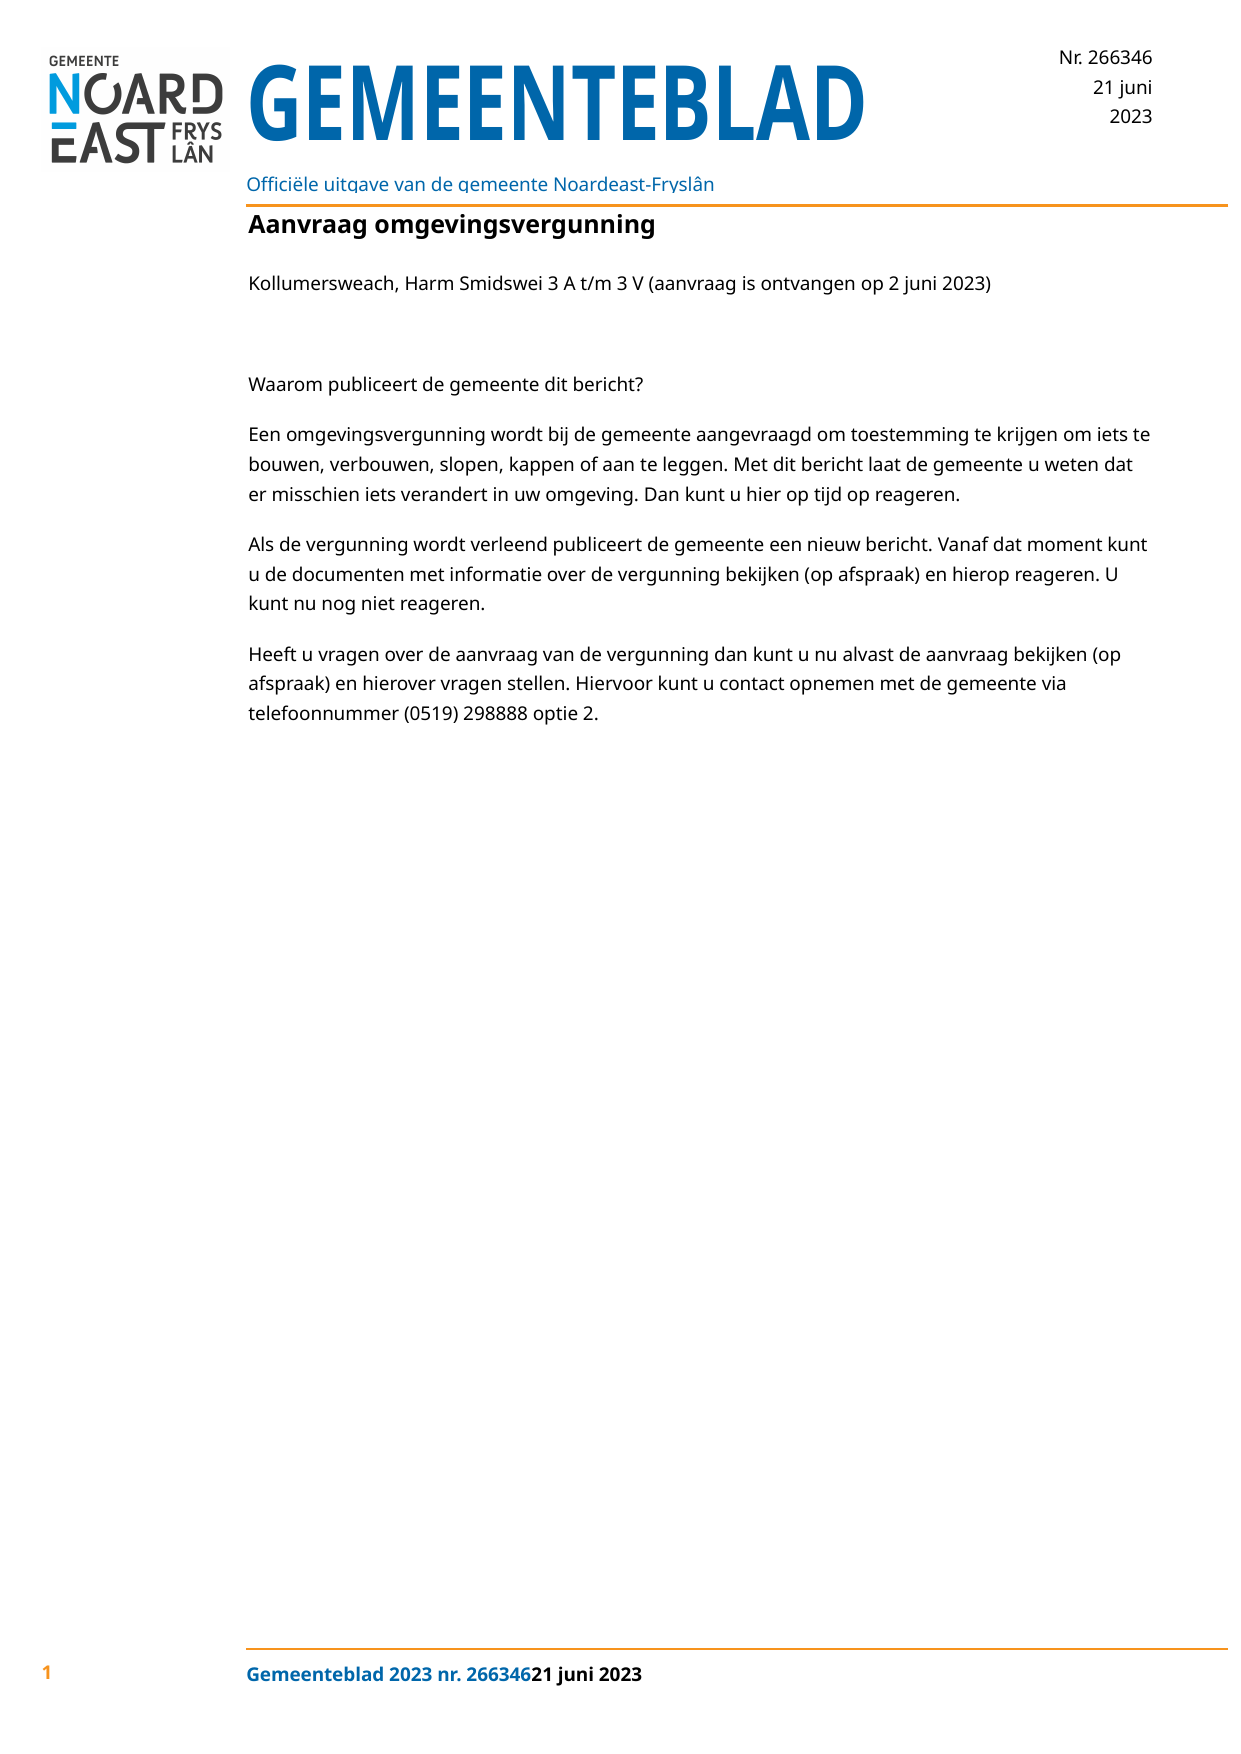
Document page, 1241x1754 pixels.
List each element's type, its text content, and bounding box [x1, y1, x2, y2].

text Als de vergunning wordt verleend publiceert de gemeente een nieuw bericht. Vanaf dat moment kunt u de documenten met informatie over de vergunning bekijken (op afspraak) en hierop reageren. U kunt nu nog niet reageren. [248, 531, 1152, 616]
text Kollumersweach, Harm Smidswei 3 A t/m 3 V (aanvraag is ontvangen op 2 juni 2023) [248, 270, 1152, 296]
text Aanvraag omgevingsvergunning [248, 207, 1152, 241]
picture [41, 47, 231, 172]
text Heeft u vragen over de aanvraag van de vergunning dan kunt u nu alvast de aanvraag bekijken (op afspraak) en hierover vragen stellen. Hiervoor kunt u contact opnemen met de gemeente via telefoonnummer (0519) 298888 optie 2. [248, 641, 1152, 726]
text Een omgevingsvergunning wordt bij de gemeente aangevraagd om toestemming te krijgen om iets te bouwen, verbouwen, slopen, kappen of aan te leggen. Met dit bericht laat de gemeente u weten dat er misschien iets verandert in uw omgeving. Dan kunt u hier op tijd op reageren. [248, 422, 1152, 506]
text Waarom publiceert de gemeente dit bericht? [248, 371, 1152, 397]
